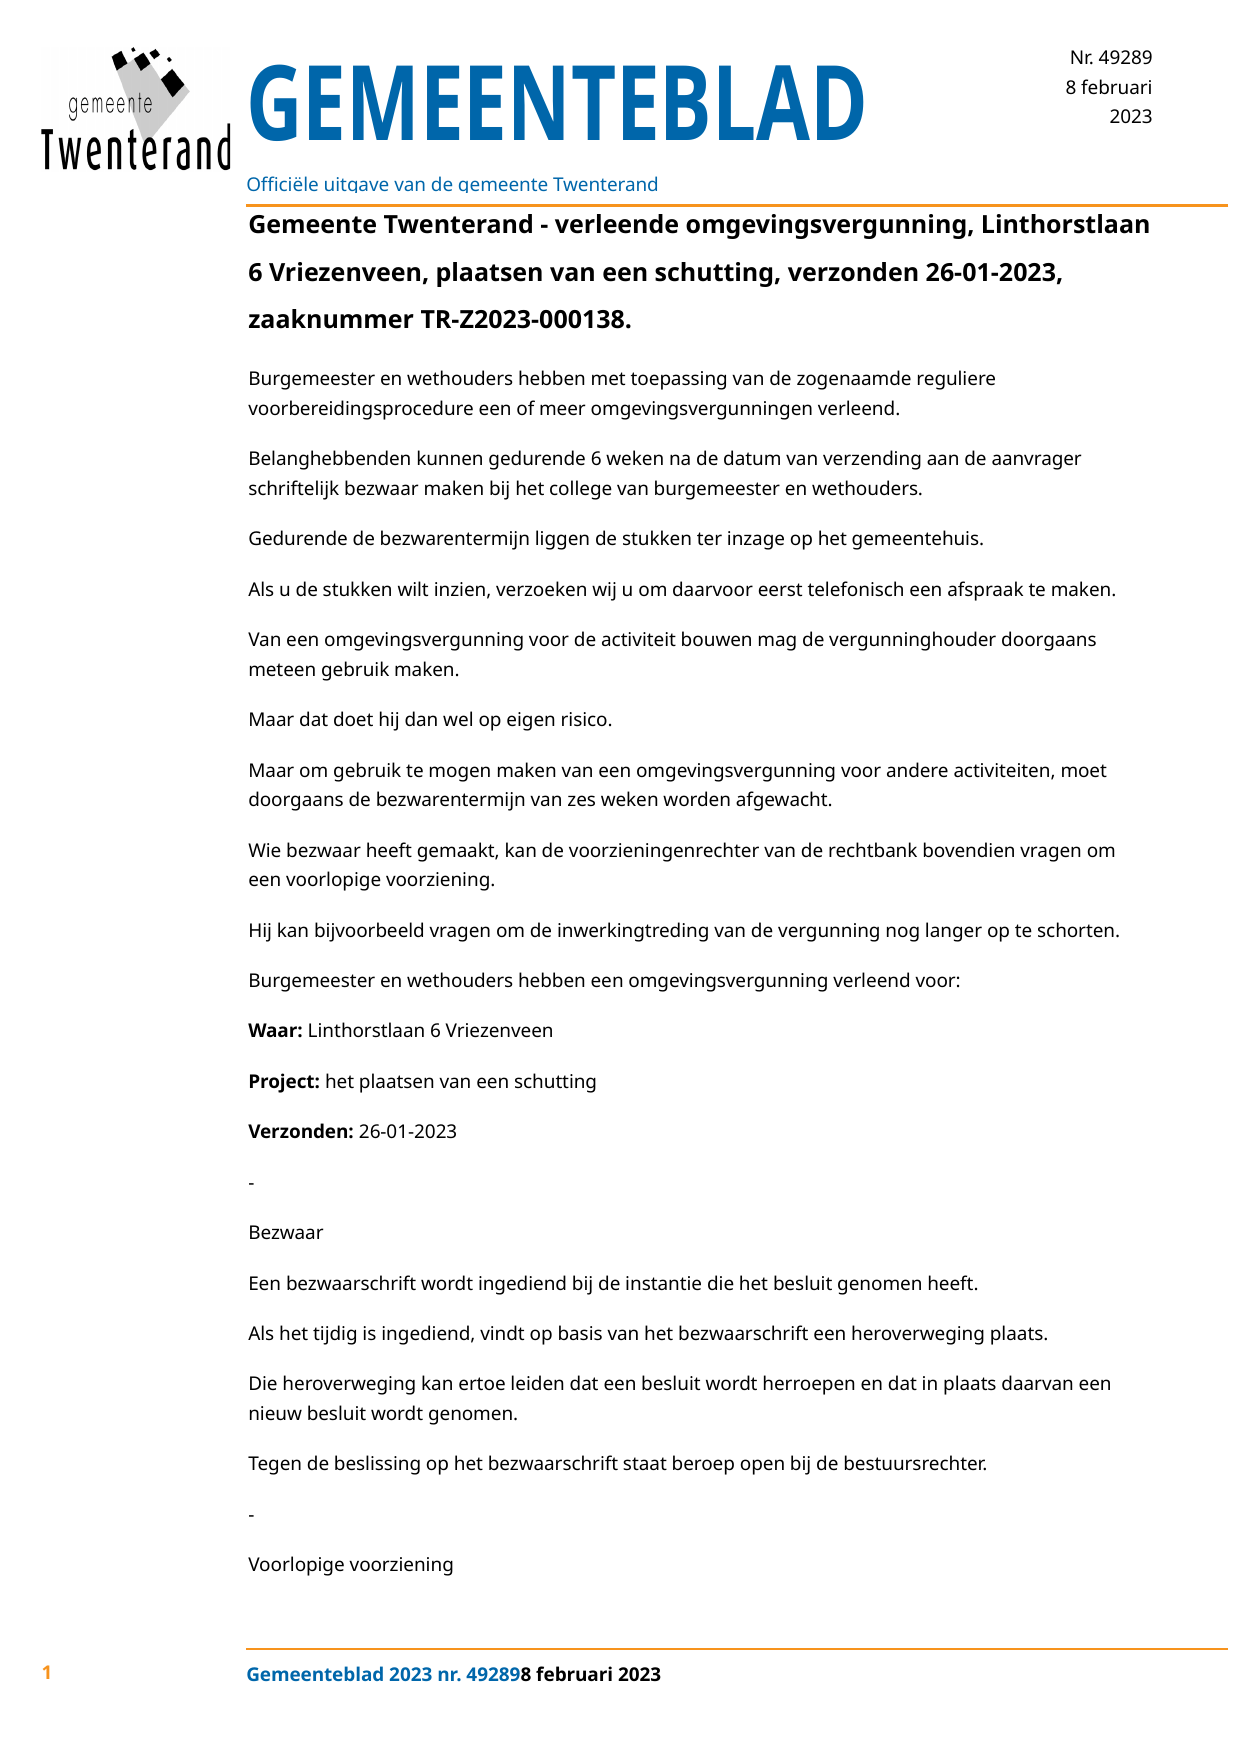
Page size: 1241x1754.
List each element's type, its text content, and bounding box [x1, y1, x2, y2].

text Burgemeester en wethouders hebben een omgevingsvergunning verleend voor: [248, 967, 1152, 993]
text Gemeente Twenterand - verleende omgevingsvergunning, Linthorstlaan 6 Vriezenveen, plaatsen van een schutting, verzonden 26-01-2023, zaaknummer TR-Z2023-000138. [248, 207, 1152, 336]
text Als het tijdig is ingediend, vindt op basis van het bezwaarschrift een heroverweging plaats. [248, 1320, 1152, 1346]
text Gedurende de bezwarentermijn liggen de stukken ter inzage op het gemeentehuis. [248, 526, 1152, 551]
text Maar dat doet hij dan wel op eigen risico. [248, 706, 1152, 732]
text Tegen de beslissing op het bezwaarschrift staat beroep open bij de bestuursrechter. [248, 1451, 1152, 1476]
text Waar: Linthorstlaan 6 Vriezenveen [248, 1018, 1152, 1043]
text Bezwaar [248, 1219, 1152, 1245]
text - [248, 1501, 1152, 1527]
picture [41, 47, 231, 172]
text Maar om gebruik te mogen maken van een omgevingsvergunning voor andere activiteiten, moet doorgaans de bezwarentermijn van zes weken worden afgewacht. [248, 757, 1152, 812]
text - [248, 1169, 1152, 1194]
text Belanghebbenden kunnen gedurende 6 weken na de datum van verzending aan de aanvrager schriftelijk bezwaar maken bij het college van burgemeester en wethouders. [248, 446, 1152, 501]
text Wie bezwaar heeft gemaakt, kan de voorzieningenrechter van de rechtbank bovendien vragen om een voorlopige voorziening. [248, 837, 1152, 892]
text Voorlopige voorziening [248, 1551, 1152, 1577]
text Als u de stukken wilt inzien, verzoeken wij u om daarvoor eerst telefonisch een afspraak te maken. [248, 576, 1152, 602]
text Project: het plaatsen van een schutting [248, 1068, 1152, 1094]
text Verzonden: 26-01-2023 [248, 1118, 1152, 1144]
text Hij kan bijvoorbeeld vragen om de inwerkingtreding van de vergunning nog langer op te schorten. [248, 917, 1152, 942]
text Die heroverweging kan ertoe leiden dat een besluit wordt herroepen en dat in plaats daarvan een nieuw besluit wordt genomen. [248, 1371, 1152, 1426]
text Van een omgevingsvergunning voor de activiteit bouwen mag de vergunninghouder doorgaans meteen gebruik maken. [248, 626, 1152, 682]
text Burgemeester en wethouders hebben met toepassing van de zogenaamde reguliere voorbereidingsprocedure een of meer omgevingsvergunningen verleend. [248, 366, 1152, 421]
text Een bezwaarschrift wordt ingediend bij de instantie die het besluit genomen heeft. [248, 1270, 1152, 1295]
